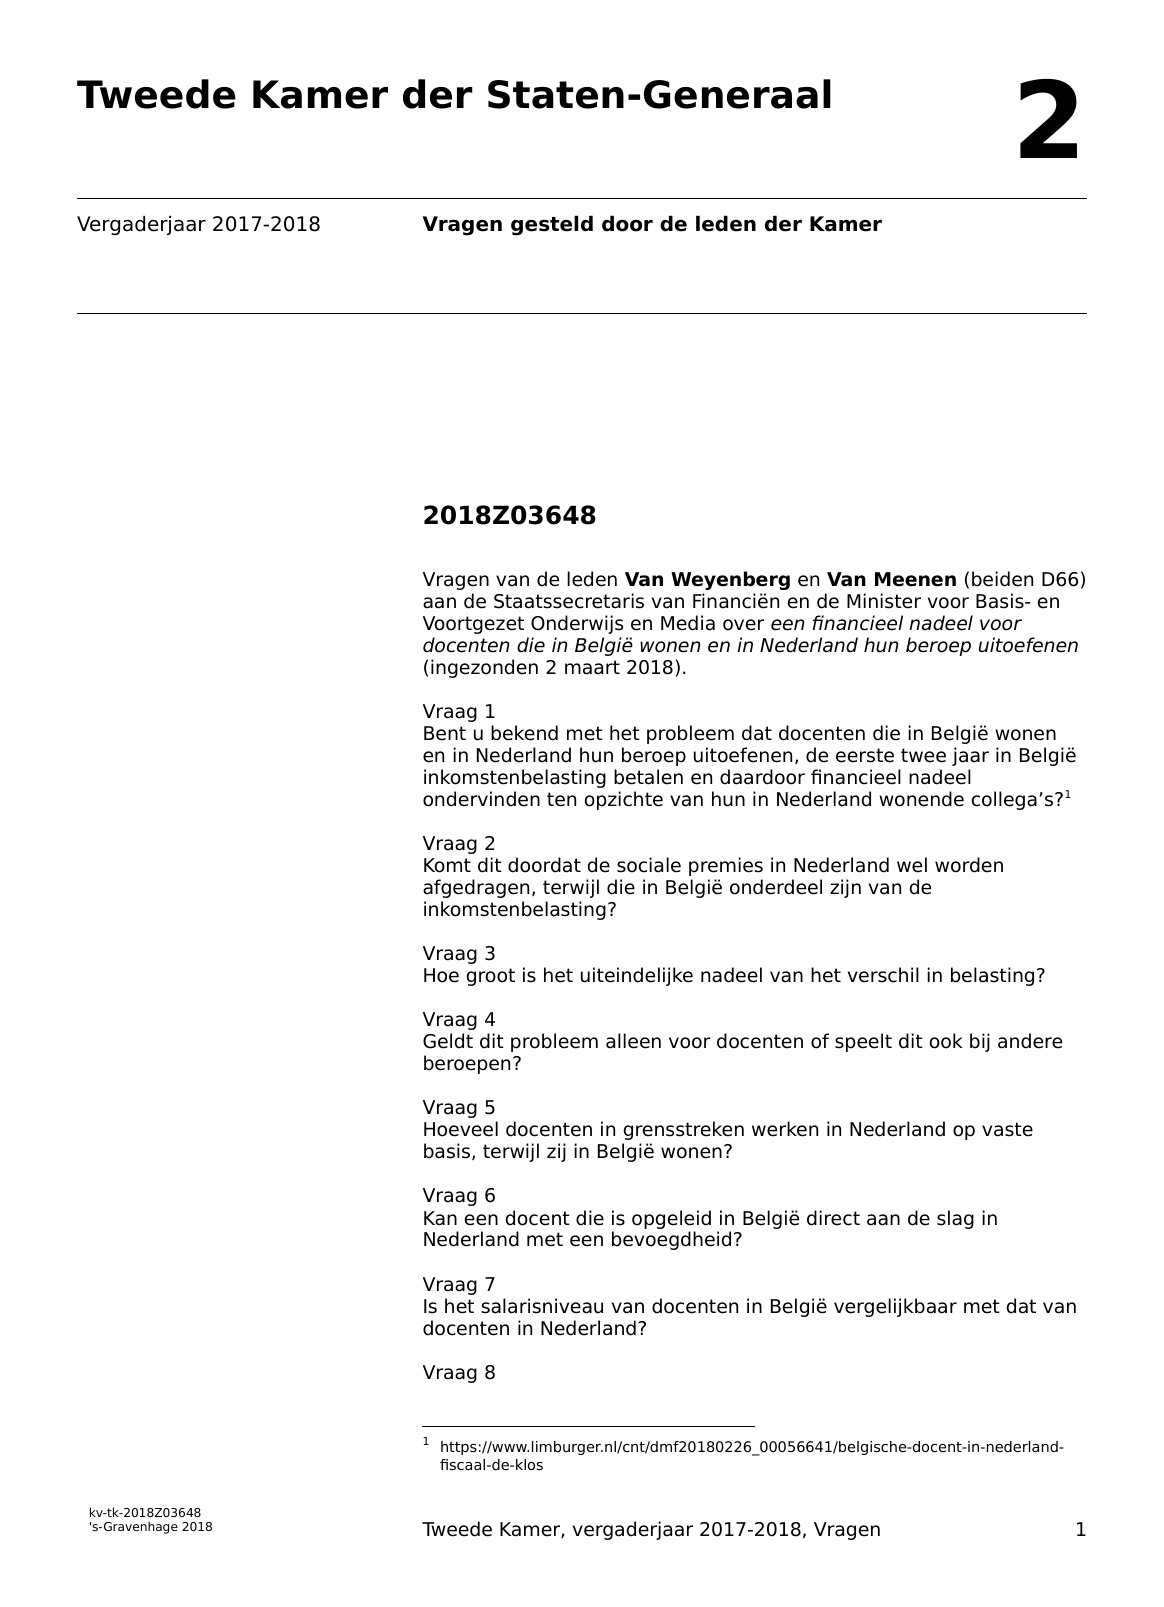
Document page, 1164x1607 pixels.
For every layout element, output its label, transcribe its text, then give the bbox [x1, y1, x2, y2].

text Vraag 7 [422, 1273, 1087, 1296]
table_cell Vragen gesteld door de leden der Kamer [422, 199, 1087, 313]
text kv-tk-2018Z03648 [88, 1506, 323, 1520]
text Vraag 1 [422, 701, 1087, 723]
text Hoe groot is het uiteindelijke nadeel van het verschil in belasting? [422, 965, 1087, 987]
text Vragen van de leden Van Weyenberg en Van Meenen (beiden D66) aan de Staatssecretaris van Financiën en de Minister voor Basis- en Voortgezet Onderwijs en Media over een financieel nadeel voor docenten die in België wonen en in Nederland hun beroep uitoefenen (ingezonden 2 maart 2018). [422, 569, 1087, 679]
text https://www.limburger.nl/cnt/dmf20180226_00056641/belgische-docent-in-nederland-fiscaal-de-klos [422, 1435, 1087, 1474]
text Vraag 5 [422, 1097, 1087, 1119]
text Kan een docent die is opgeleid in België direct aan de slag in Nederland met een bevoegdheid? [422, 1207, 1087, 1251]
text Is het salarisniveau van docenten in België vergelijkbaar met dat van docenten in Nederland? [422, 1296, 1087, 1339]
text Vraag 8 [422, 1362, 1087, 1384]
text Vraag 6 [422, 1185, 1087, 1207]
text 's-Gravenhage 2018 [88, 1520, 323, 1534]
table_header 2 [886, 59, 1087, 198]
text Komt dit doordat de sociale premies in Nederland wel worden afgedragen, terwijl die in België onderdeel zijn van de inkomstenbelasting? [422, 855, 1087, 921]
text Hoeveel docenten in grensstreken werken in Nederland op vaste basis, terwijl zij in België wonen? [422, 1119, 1087, 1163]
text Vraag 4 [422, 1009, 1087, 1031]
text Geldt dit probleem alleen voor docenten of speelt dit ook bij andere beroepen? [422, 1031, 1087, 1075]
text Vraag 2 [422, 833, 1087, 855]
table_header Tweede Kamer der Staten-Generaal [77, 59, 886, 198]
text 2018Z03648 [422, 501, 1087, 531]
text Bent u bekend met het probleem dat docenten die in België wonen en in Nederland hun beroep uitoefenen, de eerste twee jaar in België inkomstenbelasting betalen en daardoor financieel nadeel ondervinden ten opzichte van hun in Nederland wonende collega’s? [422, 723, 1087, 811]
table_cell Vergaderjaar 2017-2018 [77, 199, 422, 313]
text Vraag 3 [422, 943, 1087, 965]
